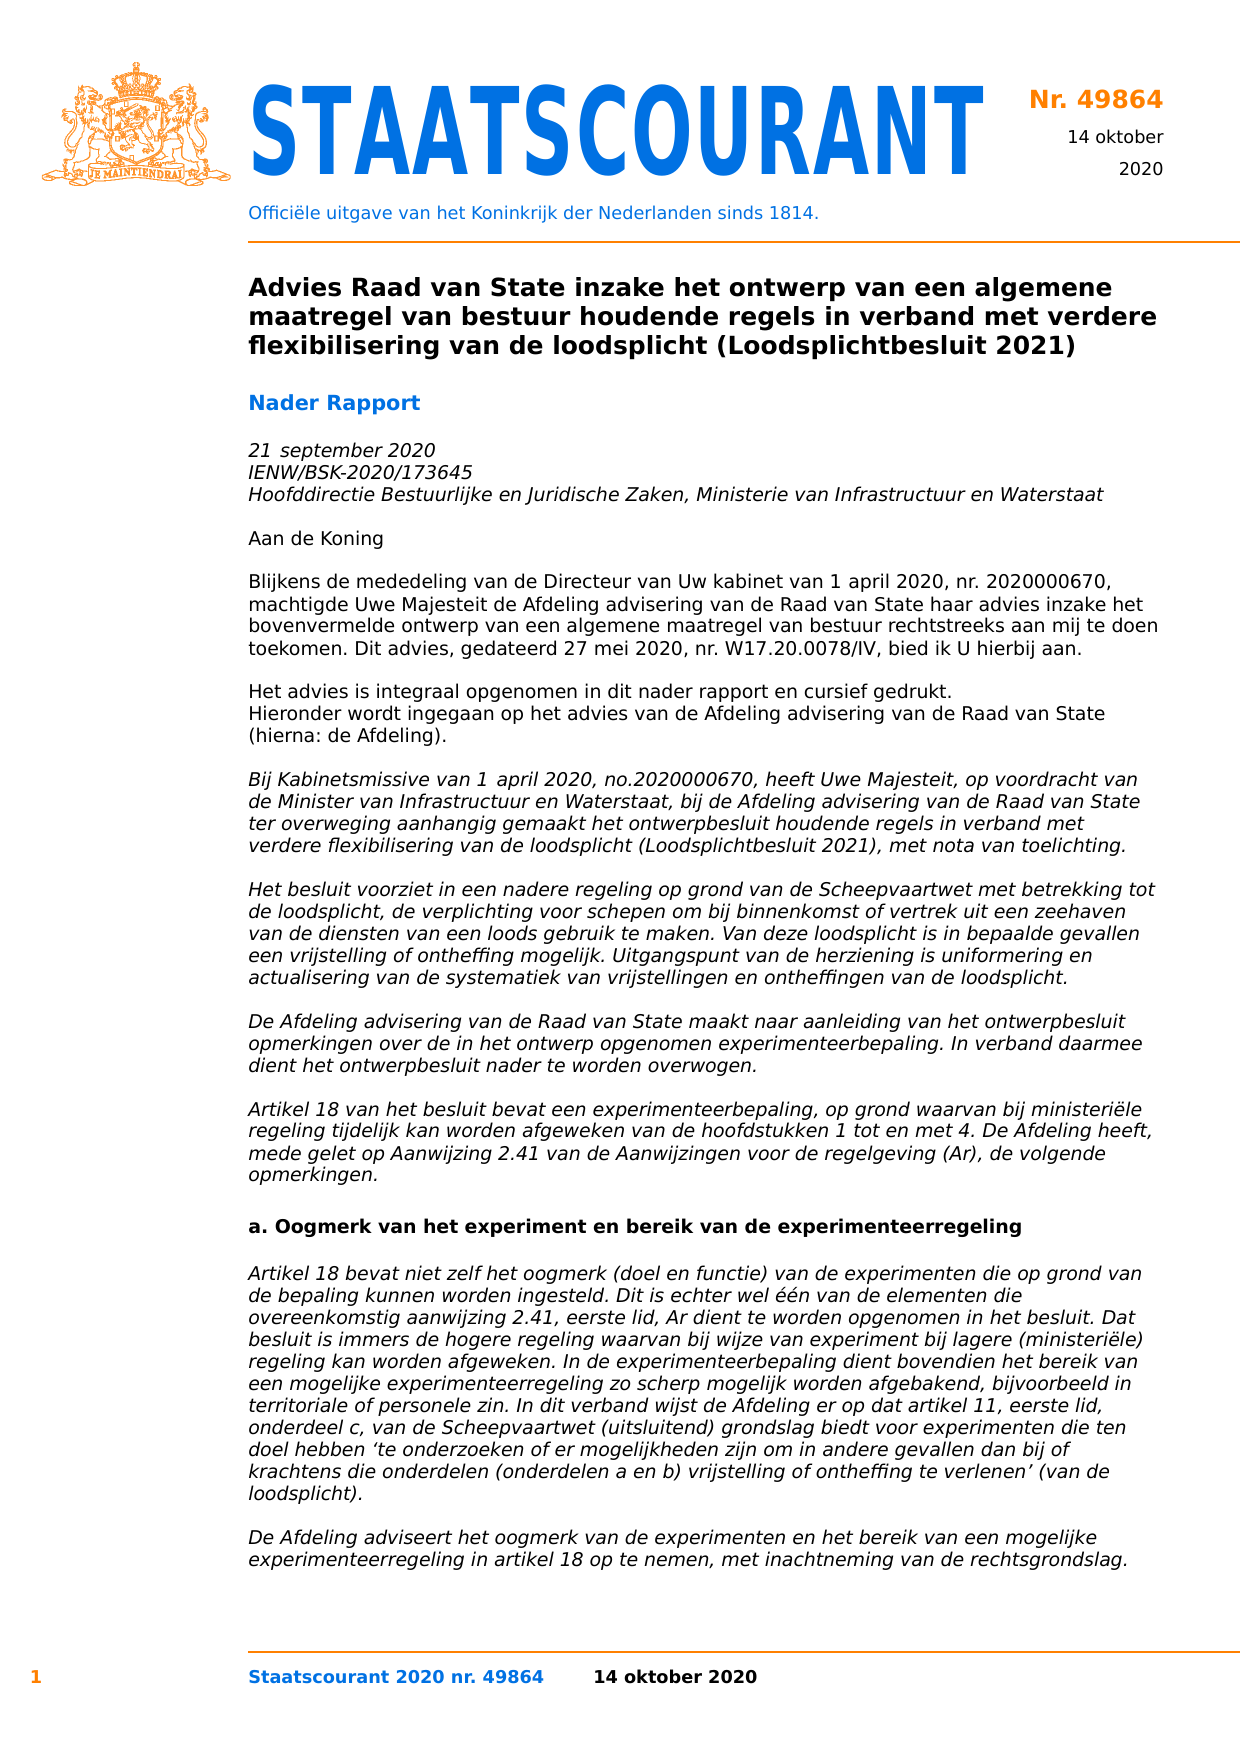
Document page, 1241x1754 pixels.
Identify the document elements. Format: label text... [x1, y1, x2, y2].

text Hieronder wordt ingegaan op het advies van de Afdeling advisering van de Raad van State (hierna: de Afdeling). [248, 703, 1163, 747]
text Het advies is integraal opgenomen in dit nader rapport en cursief gedrukt. [248, 681, 1163, 703]
text Artikel 18 bevat niet zelf het oogmerk (doel en functie) van de experimenten die op grond van de bepaling kunnen worden ingesteld. Dit is echter wel één van de elementen die overeenkomstig aanwijzing 2.41, eerste lid, Ar dient te worden opgenomen in het besluit. Dat besluit is immers de hogere regeling waarvan bij wijze van experiment bij lagere (ministeriële) regeling kan worden afgeweken. In de experimenteerbepaling dient bovendien het bereik van een mogelijke experimenteerregeling zo scherp mogelijk worden afgebakend, bijvoorbeeld in territoriale of personele zin. In dit verband wijst de Afdeling er op dat artikel 11, eerste lid, onderdeel c, van de Scheepvaartwet (uitsluitend) grondslag biedt voor experimenten die ten doel hebben ‘te onderzoeken of er mogelijkheden zijn om in andere gevallen dan bij of krachtens die onderdelen (onderdelen a en b) vrijstelling of ontheffing te verlenen’ (van de loodsplicht). [248, 1263, 1163, 1505]
text Artikel 18 van het besluit bevat een experimenteerbepaling, op grond waarvan bij ministeriële regeling tijdelijk kan worden afgeweken van de hoofdstukken 1 tot en met 4. De Afdeling heeft, mede gelet op Aanwijzing 2.41 van de Aanwijzingen voor de regelgeving (Ar), de volgende opmerkingen. [248, 1098, 1163, 1186]
table_header STAATSCOURANT [248, 62, 998, 203]
picture [41, 62, 231, 186]
subtitle a. Oogmerk van het experiment en bereik van de experimenteerregeling [248, 1216, 1163, 1238]
table_cell Officiële uitgave van het Koninkrijk der Nederlanden sinds 1814. [248, 203, 1240, 241]
text Bij Kabinetsmissive van 1 april 2020, no.2020000670, heeft Uwe Majesteit, op voordracht van de Minister van Infrastructuur en Waterstaat, bij de Afdeling advisering van de Raad van State ter overweging aanhangig gemaakt het ontwerpbesluit houdende regels in verband met verdere flexibilisering van de loodsplicht (Loodsplichtbesluit 2021), met nota van toelichting. [248, 769, 1163, 857]
text Hoofddirectie Bestuurlijke en Juridische Zaken, Ministerie van Infrastructuur en Waterstaat [248, 484, 1163, 506]
text De Afdeling advisering van de Raad van State maakt naar aanleiding van het ontwerpbesluit opmerkingen over de in het ontwerp opgenomen experimenteerbepaling. In verband daarmee dient het ontwerpbesluit nader te worden overwogen. [248, 1011, 1163, 1077]
text De Afdeling adviseert het oogmerk van de experimenten en het bereik van een mogelijke experimenteerregeling in artikel 18 op te nemen, met inachtneming van de rechtsgrondslag. [248, 1527, 1163, 1571]
subtitle Advies Raad van State inzake het ontwerp van een algemene maatregel van bestuur houdende regels in verband met verdere flexibilisering van de loodsplicht (Loodsplichtbesluit 2021) [248, 273, 1163, 361]
table_header Nr. 49864 [998, 62, 1240, 121]
text IENW/BSK-2020/173645 [248, 462, 1163, 484]
table_header [25, 62, 248, 241]
text Het besluit voorziet in een nadere regeling op grond van de Scheepvaartwet met betrekking tot de loodsplicht, de verplichting voor schepen om bij binnenkomst of vertrek uit een zeehaven van de diensten van een loods gebruik te maken. Van deze loodsplicht is in bepaalde gevallen een vrijstelling of ontheffing mogelijk. Uitgangspunt van de herziening is uniformering en actualisering van de systematiek van vrijstellingen en ontheffingen van de loodsplicht. [248, 879, 1163, 989]
table_cell 14 oktober [998, 121, 1240, 153]
table_cell 2020 [998, 153, 1240, 203]
text Blijkens de mededeling van de Directeur van Uw kabinet van 1 april 2020, nr. 2020000670, machtigde Uwe Majesteit de Afdeling advisering van de Raad van State haar advies inzake het bovenvermelde ontwerp van een algemene maatregel van bestuur rechtstreeks aan mij te doen toekomen. Dit advies, gedateerd 27 mei 2020, nr. W17.20.0078/IV, bied ik U hierbij aan. [248, 571, 1163, 659]
text 21 september 2020 [248, 440, 1163, 462]
subtitle Nader Rapport [248, 391, 1163, 415]
text Aan de Koning [248, 528, 1163, 549]
